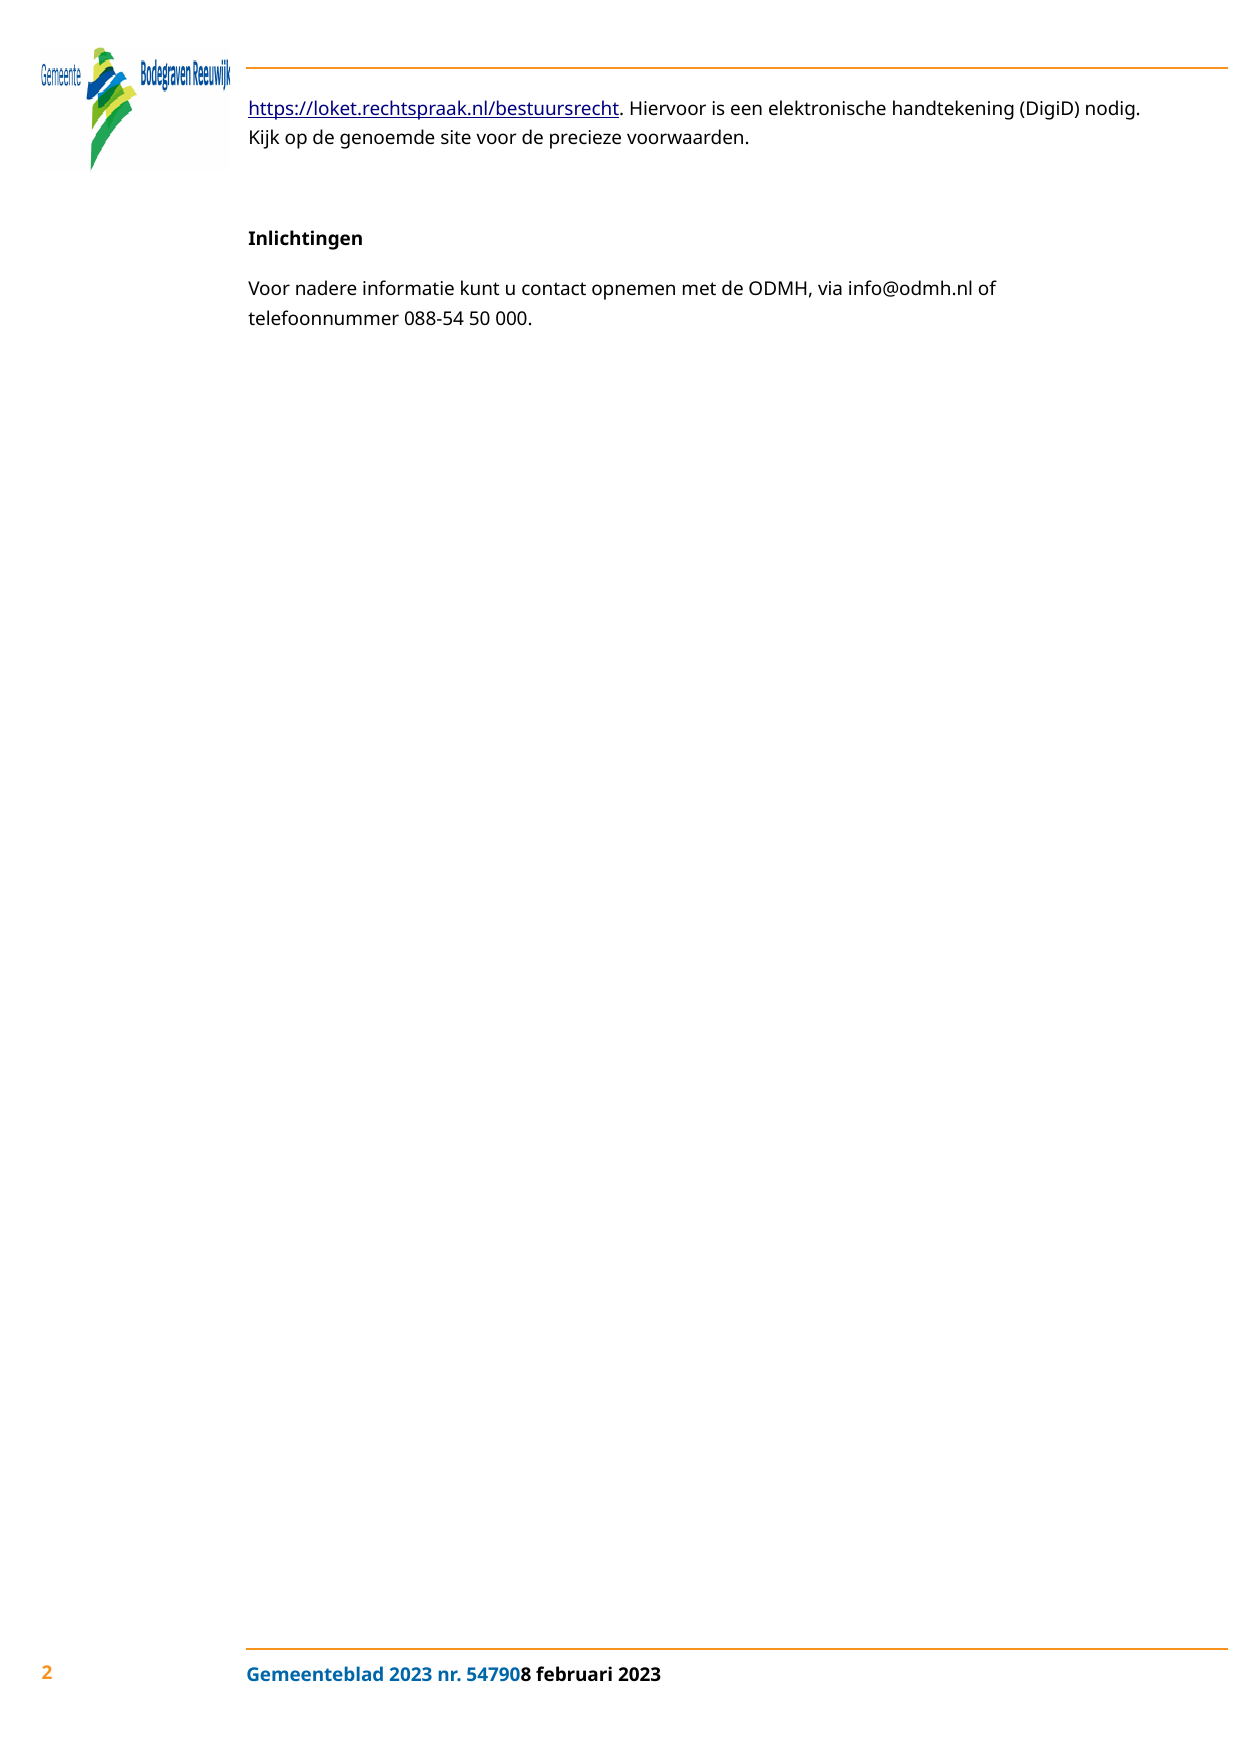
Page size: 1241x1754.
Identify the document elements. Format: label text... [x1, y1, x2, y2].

text https://loket.rechtspraak.nl/bestuursrecht. Hiervoor is een elektronische handtekening (DigiD) nodig. Kijk op de genoemde site voor de precieze voorwaarden. [248, 95, 1152, 150]
text Inlichtingen [248, 225, 1152, 251]
text Voor nadere informatie kunt u contact opnemen met de ODMH, via info@odmh.nl of telefoonnummer 088-54 50 000. [248, 276, 1152, 331]
picture [41, 47, 231, 172]
